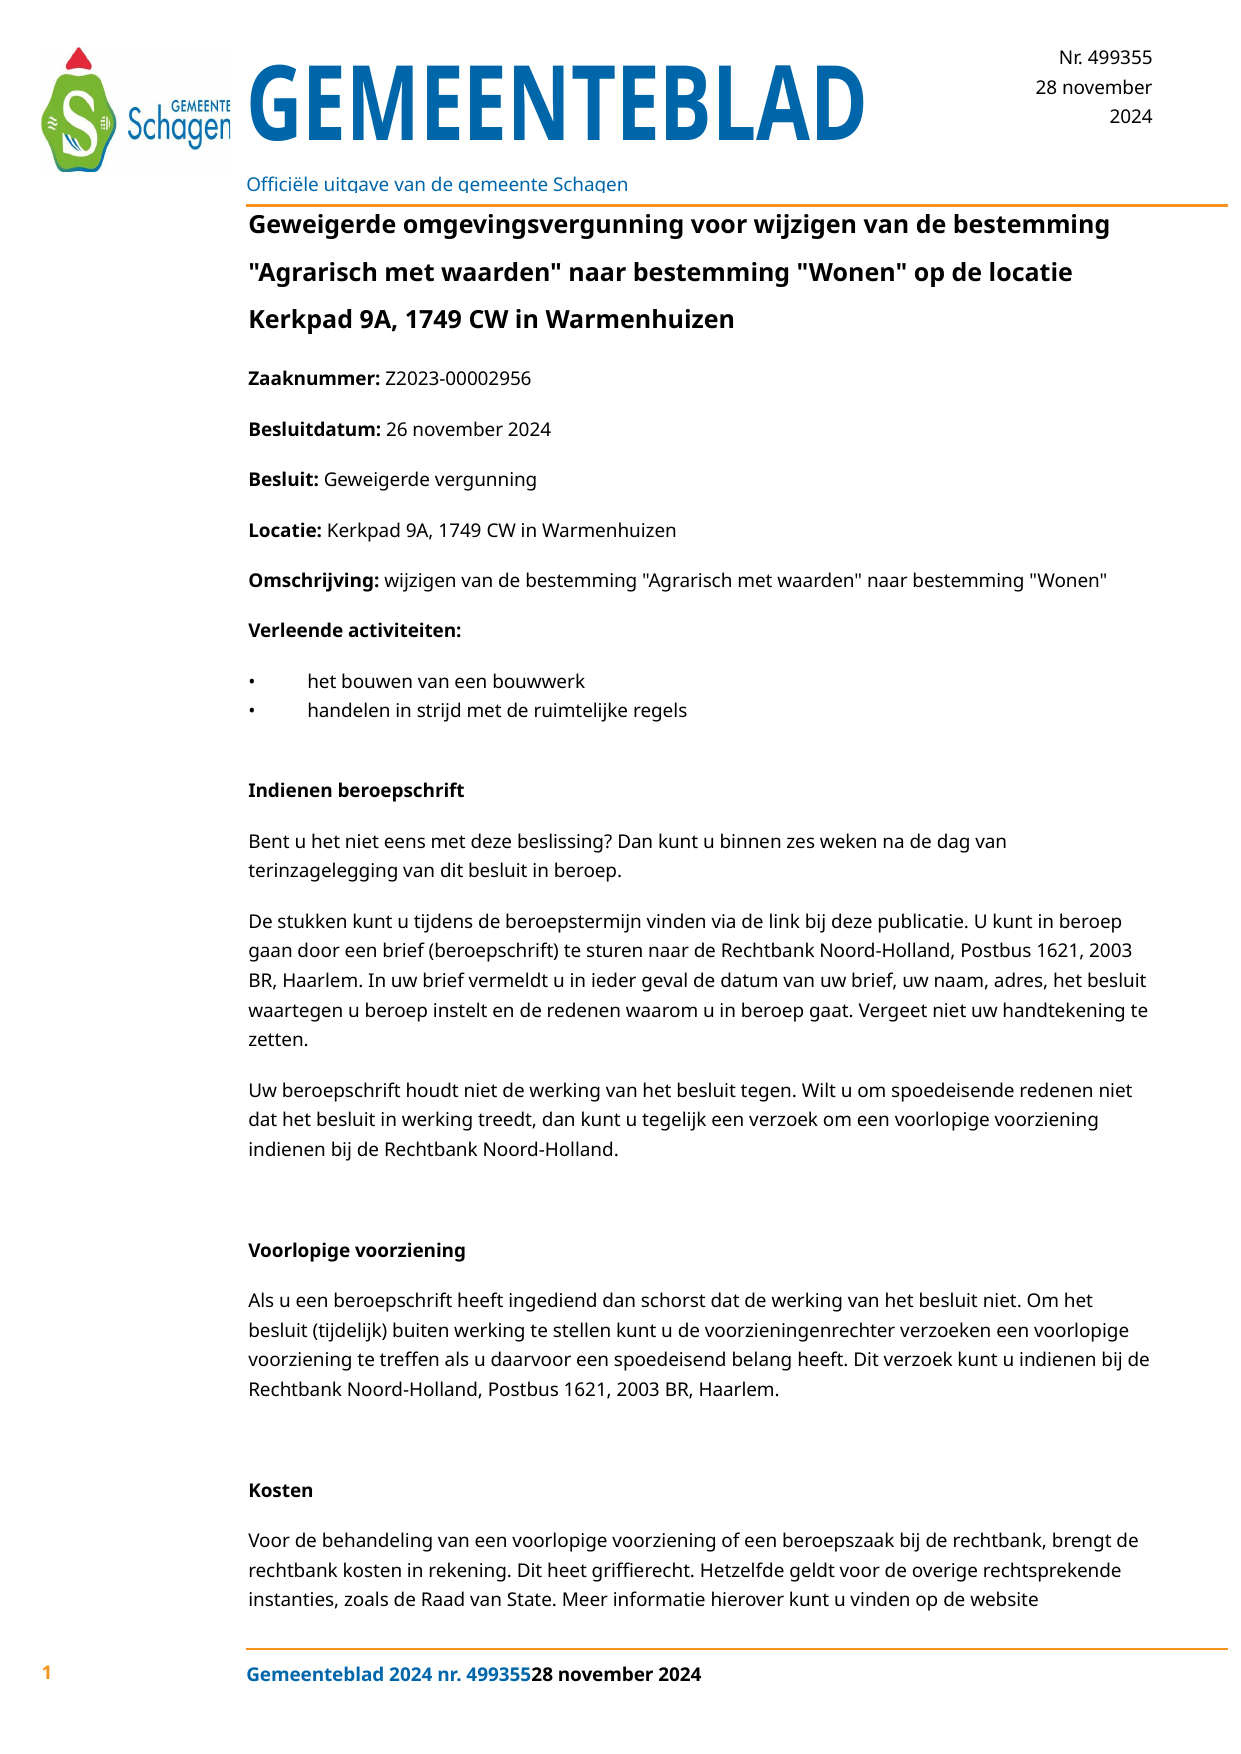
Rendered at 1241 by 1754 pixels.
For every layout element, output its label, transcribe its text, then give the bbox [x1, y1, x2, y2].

text Bent u het niet eens met deze beslissing? Dan kunt u binnen zes weken na de dag van terinzagelegging van dit besluit in beroep. [248, 828, 1152, 883]
text Zaaknummer: Z2023-00002956 [248, 366, 1152, 391]
text Kosten [248, 1477, 1152, 1502]
text Verleende activiteiten: [248, 618, 1152, 643]
text Besluit: Geweigerde vergunning [248, 466, 1152, 492]
text Voor de behandeling van een voorlopige voorziening of een beroepszaak bij de rechtbank, brengt de rechtbank kosten in rekening. Dit heet griffierecht. Hetzelfde geldt voor de overige rechtsprekende instanties, zoals de Raad van State. Meer informatie hierover kunt u vinden op de website [248, 1527, 1152, 1612]
text Besluitdatum: 26 november 2024 [248, 416, 1152, 442]
text Voorlopige voorziening [248, 1237, 1152, 1262]
text Indienen beroepschrift [248, 778, 1152, 803]
text Uw beroepschrift houdt niet de werking van het besluit tegen. Wilt u om spoedeisende redenen niet dat het besluit in werking treedt, dan kunt u tegelijk een verzoek om een voorlopige voorziening indienen bij de Rechtbank Noord-Holland. [248, 1077, 1152, 1162]
text Geweigerde omgevingsvergunning voor wijzigen van de bestemming "Agrarisch met waarden" naar bestemming "Wonen" op de locatie Kerkpad 9A, 1749 CW in Warmenhuizen [248, 207, 1152, 336]
text Omschrijving: wijzigen van de bestemming "Agrarisch met waarden" naar bestemming "Wonen" [248, 567, 1152, 593]
text Als u een beroepschrift heeft ingediend dan schorst dat de werking van het besluit niet. Om het besluit (tijdelijk) buiten werking te stellen kunt u de voorzieningenrechter verzoeken een voorlopige voorziening te treffen als u daarvoor een spoedeisend belang heeft. Dit verzoek kunt u indienen bij de Rechtbank Noord-Holland, Postbus 1621, 2003 BR, Haarlem. [248, 1287, 1152, 1402]
list handelen in strijd met de ruimtelijke regels [248, 698, 1152, 723]
list het bouwen van een bouwwerk [248, 668, 1152, 694]
text Locatie: Kerkpad 9A, 1749 CW in Warmenhuizen [248, 517, 1152, 542]
text De stukken kunt u tijdens de beroepstermijn vinden via de link bij deze publicatie. U kunt in beroep gaan door een brief (beroepschrift) te sturen naar de Rechtbank Noord-Holland, Postbus 1621, 2003 BR, Haarlem. In uw brief vermeldt u in ieder geval de datum van uw brief, uw naam, adres, het besluit waartegen u beroep instelt en de redenen waarom u in beroep gaat. Vergeet niet uw handtekening te zetten. [248, 908, 1152, 1052]
picture [41, 47, 231, 172]
